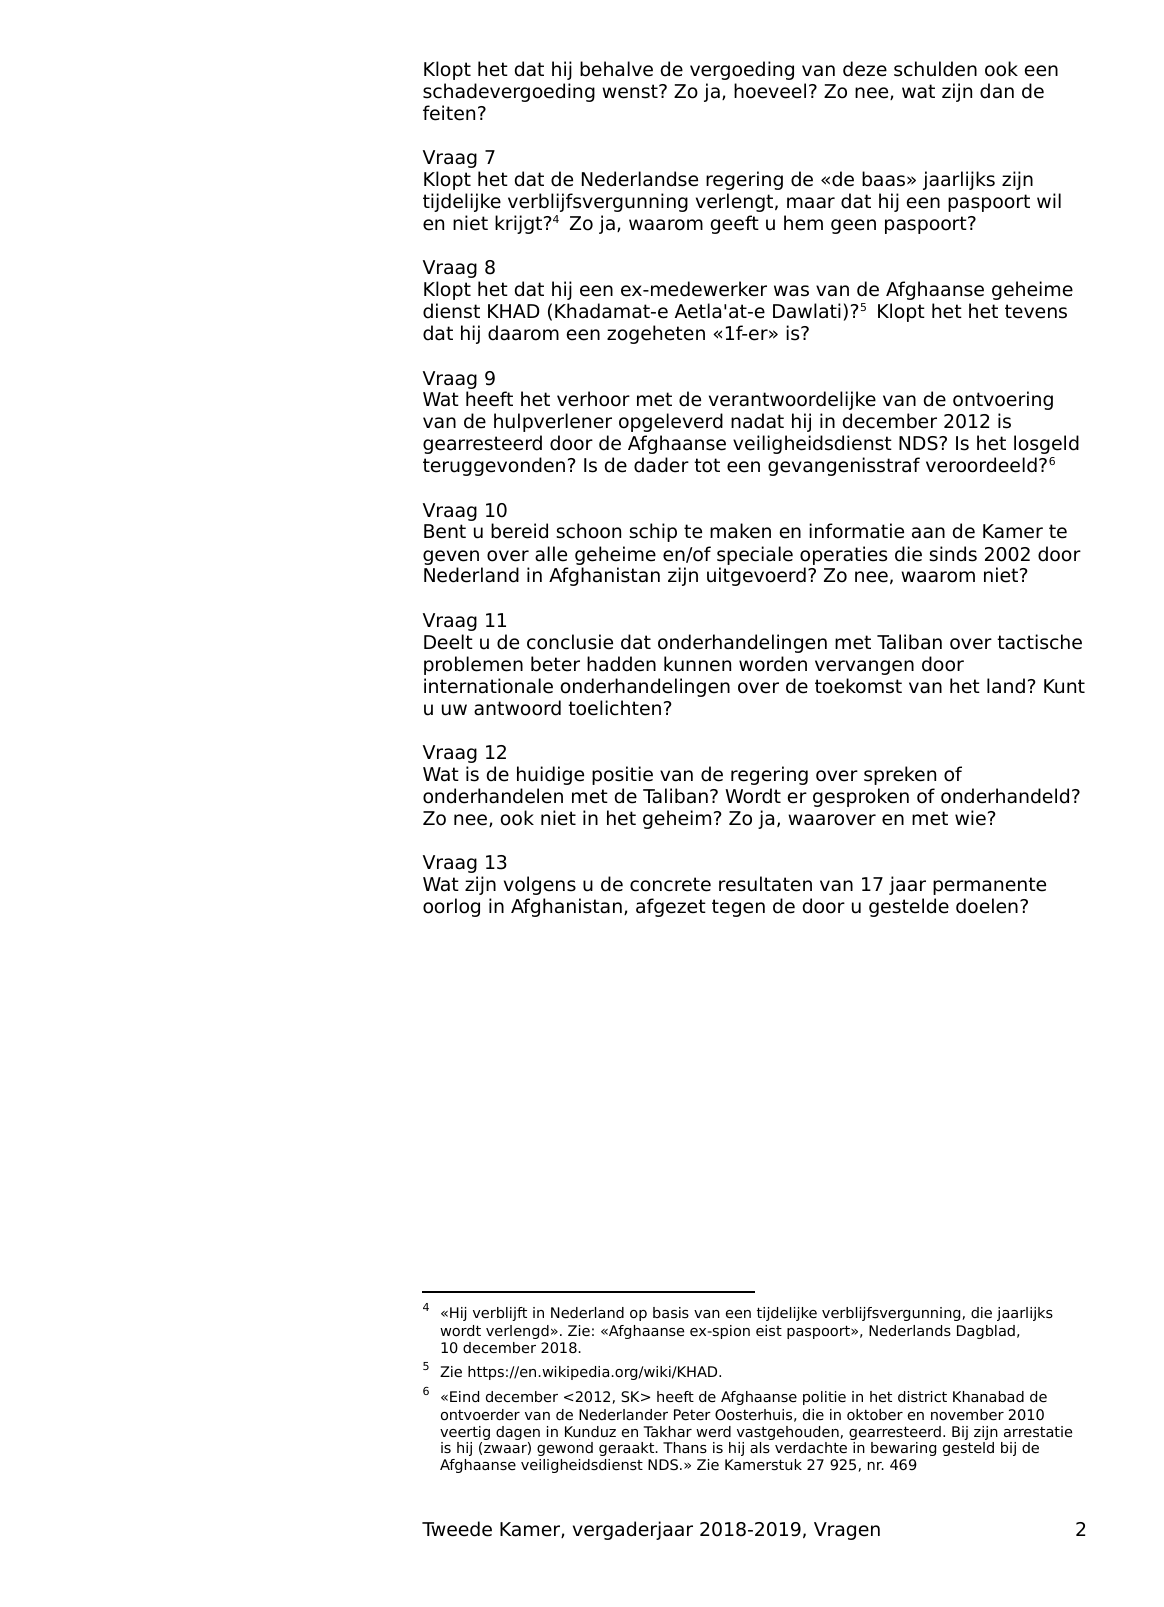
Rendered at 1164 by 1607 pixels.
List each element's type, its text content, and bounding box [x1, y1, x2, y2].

text «Eind december <2012, SK> heeft de Afghaanse politie in het district Khanabad de ontvoerder van de Nederlander Peter Oosterhuis, die in oktober en november 2010 veertig dagen in Kunduz en Takhar werd vastgehouden, gearresteerd. Bij zijn arrestatie is hij (zwaar) gewond geraakt. Thans is hij als verdachte in bewaring gesteld bij de Afghaanse veiligheidsdienst NDS.» Zie Kamerstuk 27 925, nr. 469 [422, 1385, 1087, 1474]
text Vraag 10 [422, 499, 1087, 521]
text Vraag 12 [422, 742, 1087, 764]
text Vraag 11 [422, 609, 1087, 632]
text Bent u bereid schoon schip te maken en informatie aan de Kamer te geven over alle geheime en/of speciale operaties die sinds 2002 door Nederland in Afghanistan zijn uitgevoerd? Zo nee, waarom niet? [422, 521, 1087, 587]
text Wat is de huidige positie van de regering over spreken of onderhandelen met de Taliban? Wordt er gesproken of onderhandeld? Zo nee, ook niet in het geheim? Zo ja, waarover en met wie? [422, 764, 1087, 829]
text Deelt u de conclusie dat onderhandelingen met Taliban over tactische problemen beter hadden kunnen worden vervangen door internationale onderhandelingen over de toekomst van het land? Kunt u uw antwoord toelichten? [422, 632, 1087, 719]
text Vraag 8 [422, 257, 1087, 279]
text Klopt het dat hij behalve de vergoeding van deze schulden ook een schadevergoeding wenst? Zo ja, hoeveel? Zo nee, wat zijn dan de feiten? [422, 59, 1087, 125]
text Klopt het dat hij een ex-medewerker was van de Afghaanse geheime dienst KHAD (Khadamat-e Aetla'at-e Dawlati)? Klopt het het tevens dat hij daarom een zogeheten «1f-er» is? [422, 279, 1087, 345]
text Wat heeft het verhoor met de verantwoordelijke van de ontvoering van de hulpverlener opgeleverd nadat hij in december 2012 is gearresteerd door de Afghaanse veiligheidsdienst NDS? Is het losgeld teruggevonden? Is de dader tot een gevangenisstraf veroordeeld? [422, 389, 1087, 477]
text «Hij verblijft in Nederland op basis van een tijdelijke verblijfsvergunning, die jaarlijks wordt verlengd». Zie: «Afghaanse ex-spion eist paspoort», Nederlands Dagblad, 10 december 2018. [422, 1301, 1087, 1357]
text Wat zijn volgens u de concrete resultaten van 17 jaar permanente oorlog in Afghanistan, afgezet tegen de door u gestelde doelen? [422, 874, 1087, 918]
text Vraag 7 [422, 147, 1087, 169]
text Vraag 13 [422, 852, 1087, 874]
text Zie https://en.wikipedia.org/wiki/KHAD. [422, 1360, 1087, 1382]
text Vraag 9 [422, 367, 1087, 389]
text Klopt het dat de Nederlandse regering de «de baas» jaarlijks zijn tijdelijke verblijfsvergunning verlengt, maar dat hij een paspoort wil en niet krijgt? Zo ja, waarom geeft u hem geen paspoort? [422, 169, 1087, 235]
